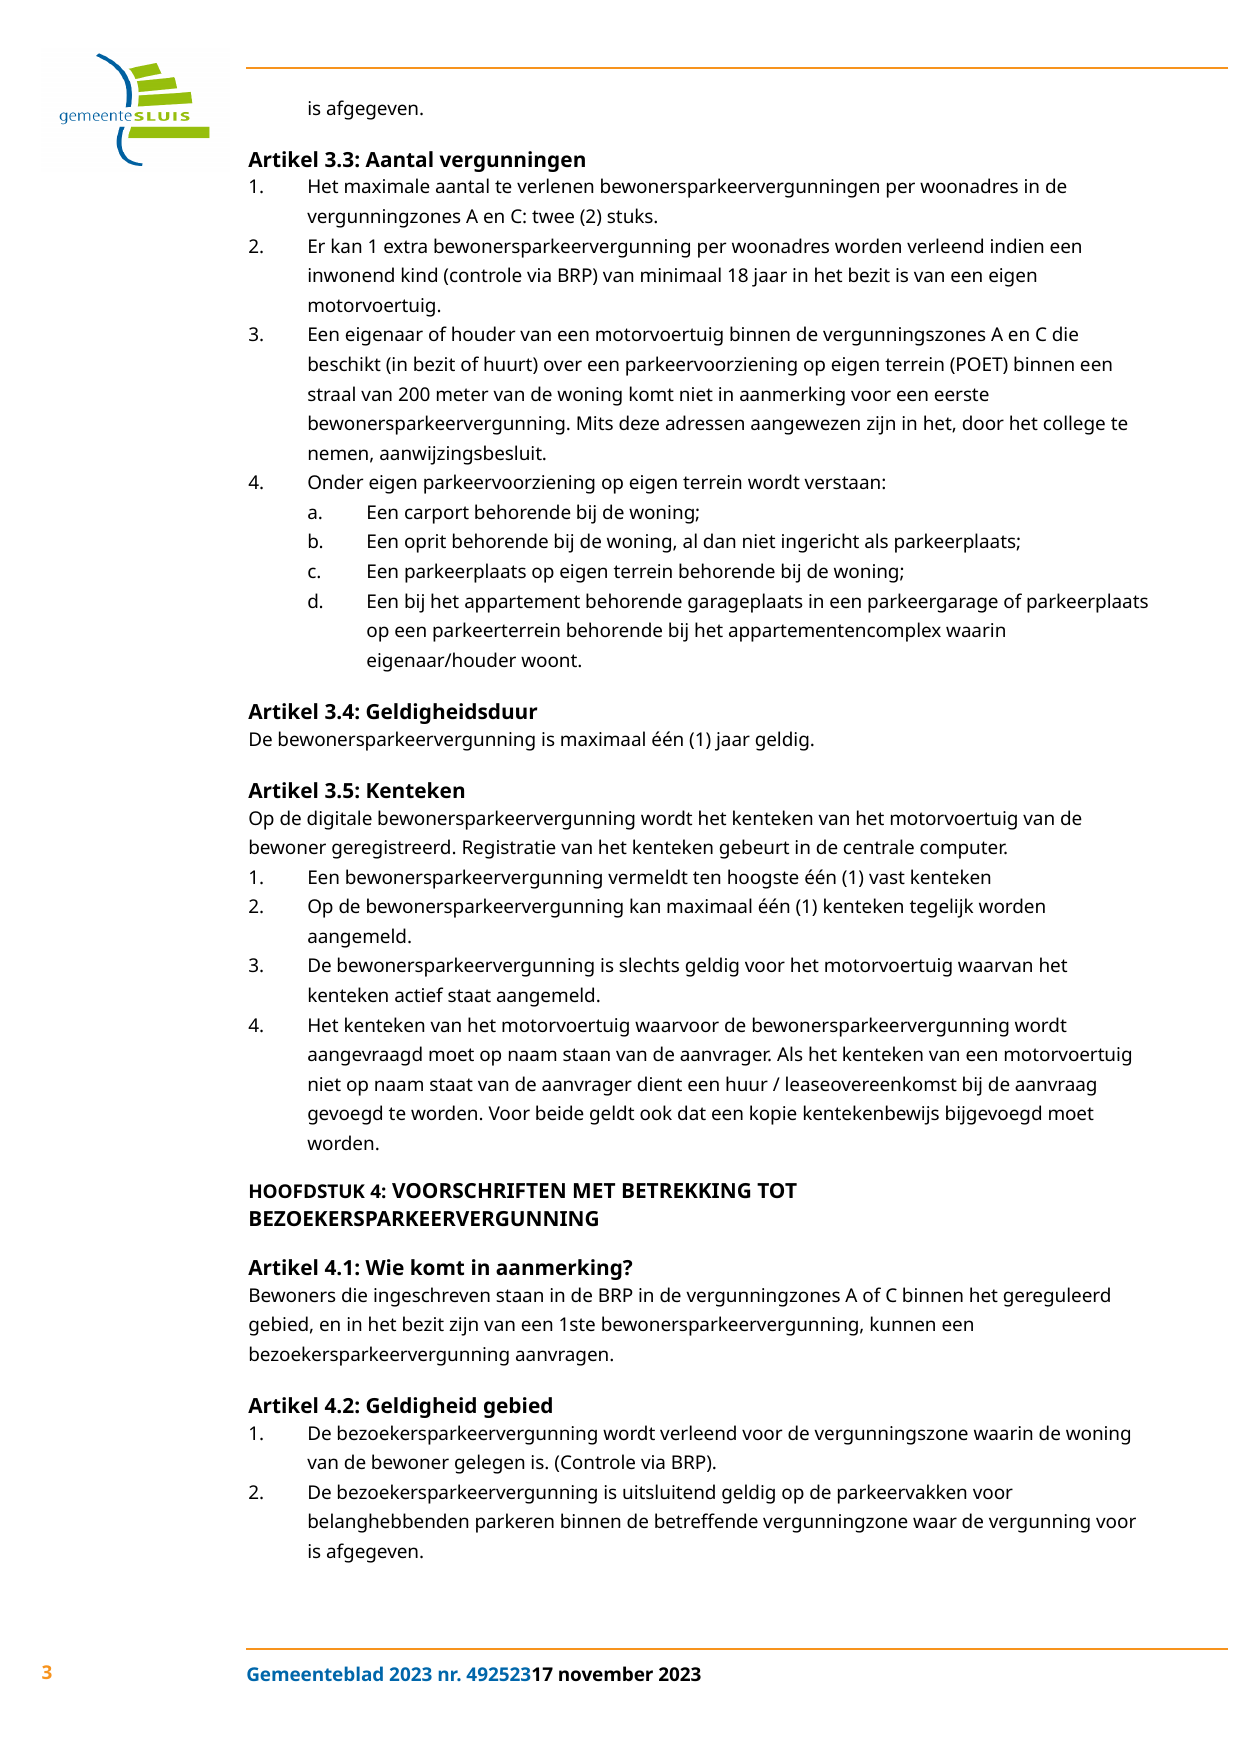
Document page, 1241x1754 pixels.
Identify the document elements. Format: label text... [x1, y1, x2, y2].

text Op de digitale bewonersparkeervergunning wordt het kenteken van het motorvoertuig van de bewoner geregistreerd. Registratie van het kenteken gebeurt in de centrale computer. [248, 805, 1152, 860]
list Het maximale aantal te verlenen bewonersparkeervergunningen per woonadres in de vergunningzones A en C: twee (2) stuks. [248, 174, 1152, 229]
list Een bij het appartement behorende garageplaats in een parkeergarage of parkeerplaats op een parkeerterrein behorende bij het appartementencomplex waarin eigenaar/houder woont. [307, 588, 1152, 673]
text Bewoners die ingeschreven staan in de BRP in de vergunningzones A of C binnen het gereguleerd gebied, en in het bezit zijn van een 1ste bewonersparkeervergunning, kunnen een bezoekersparkeervergunning aanvragen. [248, 1282, 1152, 1367]
text Artikel 4.1: Wie komt in aanmerking? [248, 1253, 1152, 1282]
list Op de bewonersparkeervergunning kan maximaal één (1) kenteken tegelijk worden aangemeld. [248, 893, 1152, 949]
text Artikel 3.4: Geldigheidsduur [248, 697, 1152, 726]
picture [41, 47, 231, 172]
list Een oprit behorende bij de woning, al dan niet ingericht als parkeerplaats; [307, 529, 1152, 554]
list Het kenteken van het motorvoertuig waarvoor de bewonersparkeervergunning wordt aangevraagd moet op naam staan van de aanvrager. Als het kenteken van een motorvoertuig niet op naam staat van de aanvrager dient een huur / leaseovereenkomst bij de aanvraag gevoegd te worden. Voor beide geldt ook dat een kopie kentekenbewijs bijgevoegd moet worden. [248, 1012, 1152, 1156]
text Artikel 3.5: Kenteken [248, 776, 1152, 805]
list is afgegeven. [248, 95, 1152, 121]
list De bewonersparkeervergunning is slechts geldig voor het motorvoertuig waarvan het kenteken actief staat aangemeld. [248, 953, 1152, 1008]
text Artikel 3.3: Aantal vergunningen [248, 145, 1152, 174]
list De bezoekersparkeervergunning wordt verleend voor de vergunningszone waarin de woning van de bewoner gelegen is. (Controle via BRP). [248, 1420, 1152, 1475]
list Onder eigen parkeervoorziening op eigen terrein wordt verstaan: [248, 469, 1152, 495]
list Een eigenaar of houder van een motorvoertuig binnen de vergunningszones A en C die beschikt (in bezit of huurt) over een parkeervoorziening op eigen terrein (POET) binnen een straal van 200 meter van de woning komt niet in aanmerking voor een eerste bewonersparkeervergunning. Mits deze adressen aangewezen zijn in het, door het college te nemen, aanwijzingsbesluit. [248, 322, 1152, 466]
text HOOFDSTUK 4: VOORSCHRIFTEN MET BETREKKING TOT BEZOEKERSPARKEERVERGUNNING [248, 1176, 1152, 1233]
list Een parkeerplaats op eigen terrein behorende bij de woning; [307, 558, 1152, 584]
text De bewonersparkeervergunning is maximaal één (1) jaar geldig. [248, 726, 1152, 752]
list De bezoekersparkeervergunning is uitsluitend geldig op de parkeervakken voor belanghebbenden parkeren binnen de betreffende vergunningzone waar de vergunning voor is afgegeven. [248, 1479, 1152, 1564]
list Er kan 1 extra bewonersparkeervergunning per woonadres worden verleend indien een inwonend kind (controle via BRP) van minimaal 18 jaar in het bezit is van een eigen motorvoertuig. [248, 233, 1152, 318]
list Een bewonersparkeervergunning vermeldt ten hoogste één (1) vast kenteken [248, 864, 1152, 889]
text Artikel 4.2: Geldigheid gebied [248, 1391, 1152, 1420]
list Een carport behorende bij de woning; [307, 499, 1152, 525]
